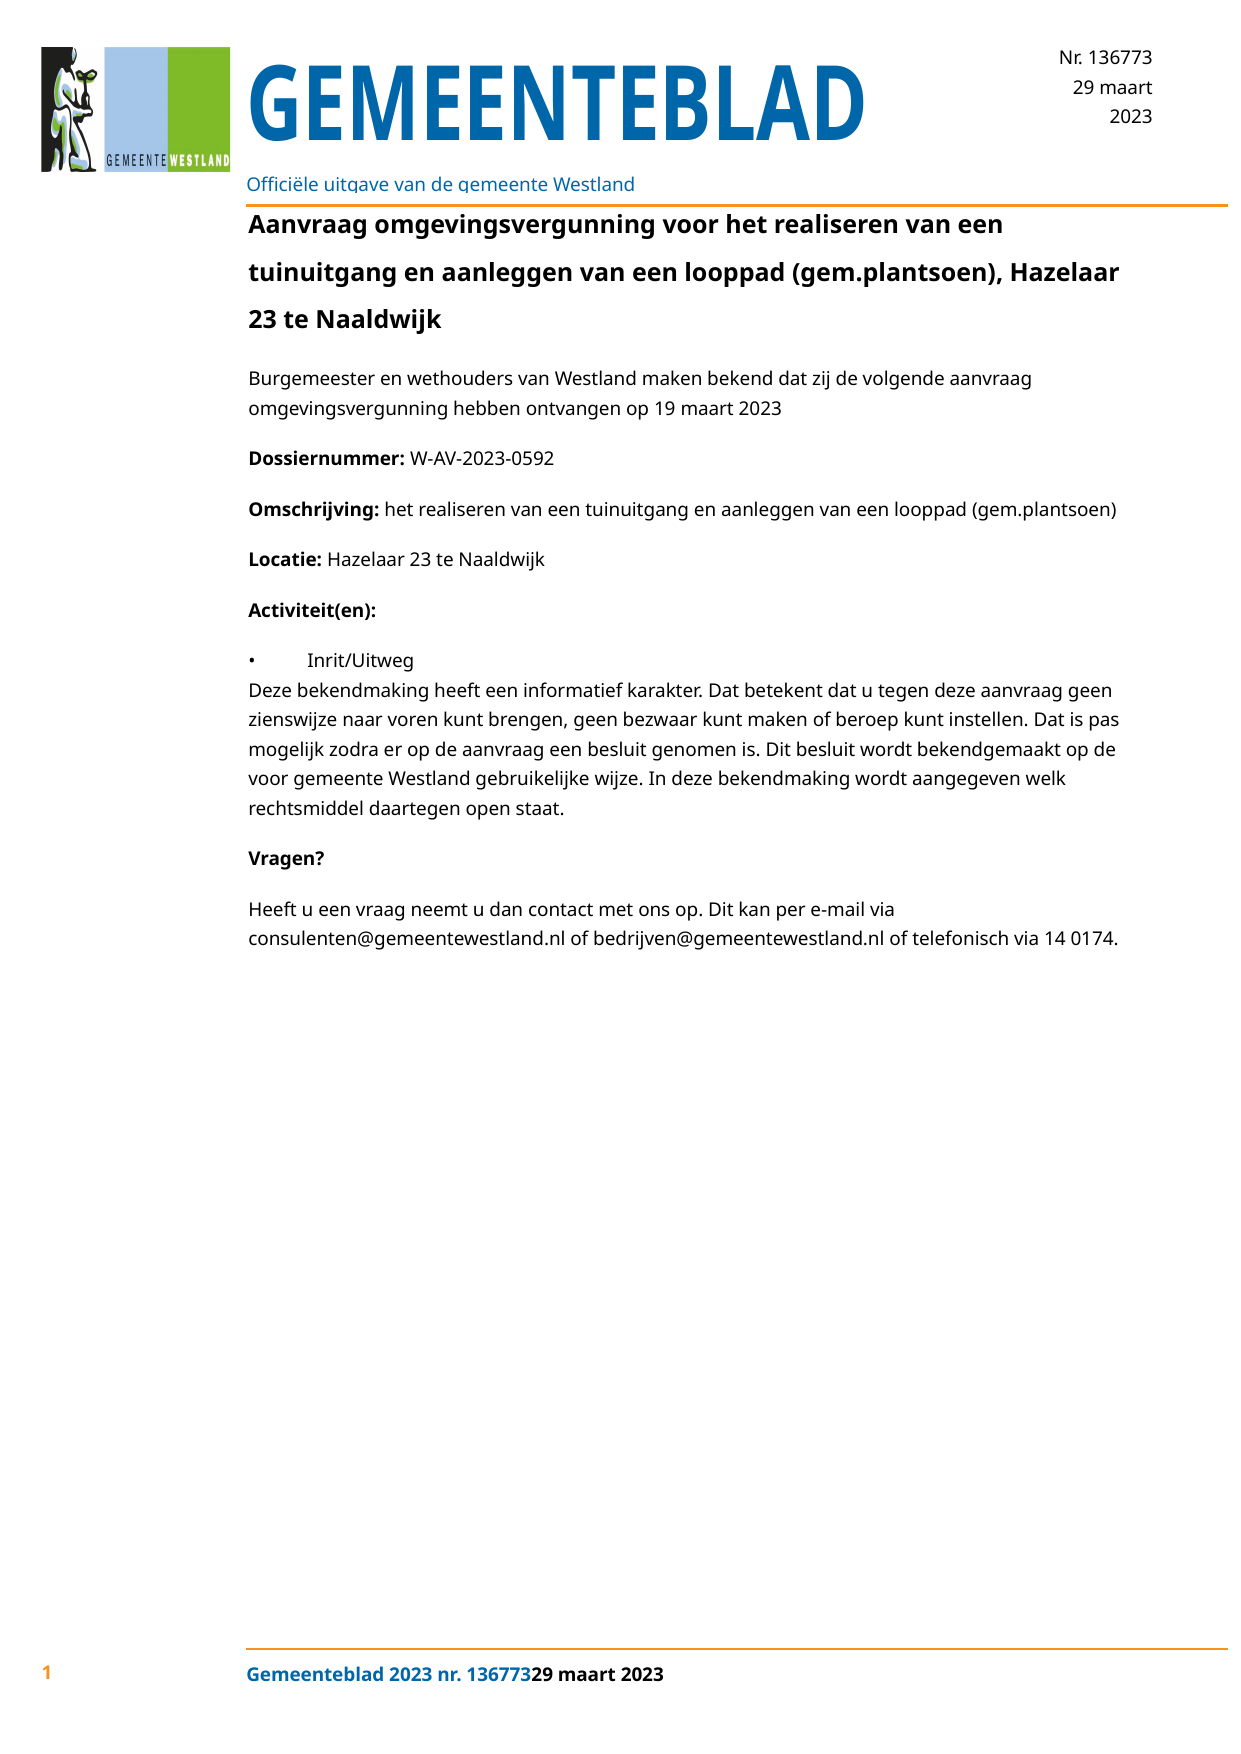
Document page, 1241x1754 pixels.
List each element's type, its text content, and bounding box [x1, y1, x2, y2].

text Omschrijving: het realiseren van een tuinuitgang en aanleggen van een looppad (gem.plantsoen) [248, 496, 1152, 522]
text Dossiernummer: W-AV-2023-0592 [248, 446, 1152, 471]
text Heeft u een vraag neemt u dan contact met ons op. Dit kan per e-mail via consulenten@gemeentewestland.nl of bedrijven@gemeentewestland.nl of telefonisch via 14 0174. [248, 896, 1152, 951]
text Burgemeester en wethouders van Westland maken bekend dat zij de volgende aanvraag omgevingsvergunning hebben ontvangen op 19 maart 2023 [248, 366, 1152, 421]
text Vragen? [248, 846, 1152, 871]
text Activiteit(en): [248, 597, 1152, 622]
text Aanvraag omgevingsvergunning voor het realiseren van een tuinuitgang en aanleggen van een looppad (gem.plantsoen), Hazelaar 23 te Naaldwijk [248, 207, 1152, 336]
text Locatie: Hazelaar 23 te Naaldwijk [248, 546, 1152, 572]
text Deze bekendmaking heeft een informatief karakter. Dat betekent dat u tegen deze aanvraag geen zienswijze naar voren kunt brengen, geen bezwaar kunt maken of beroep kunt instellen. Dat is pas mogelijk zodra er op de aanvraag een besluit genomen is. Dit besluit wordt bekendgemaakt op de voor gemeente Westland gebruikelijke wijze. In deze bekendmaking wordt aangegeven welk rechtsmiddel daartegen open staat. [248, 677, 1152, 821]
list Inrit/Uitweg [248, 647, 1152, 673]
picture [41, 47, 231, 172]
